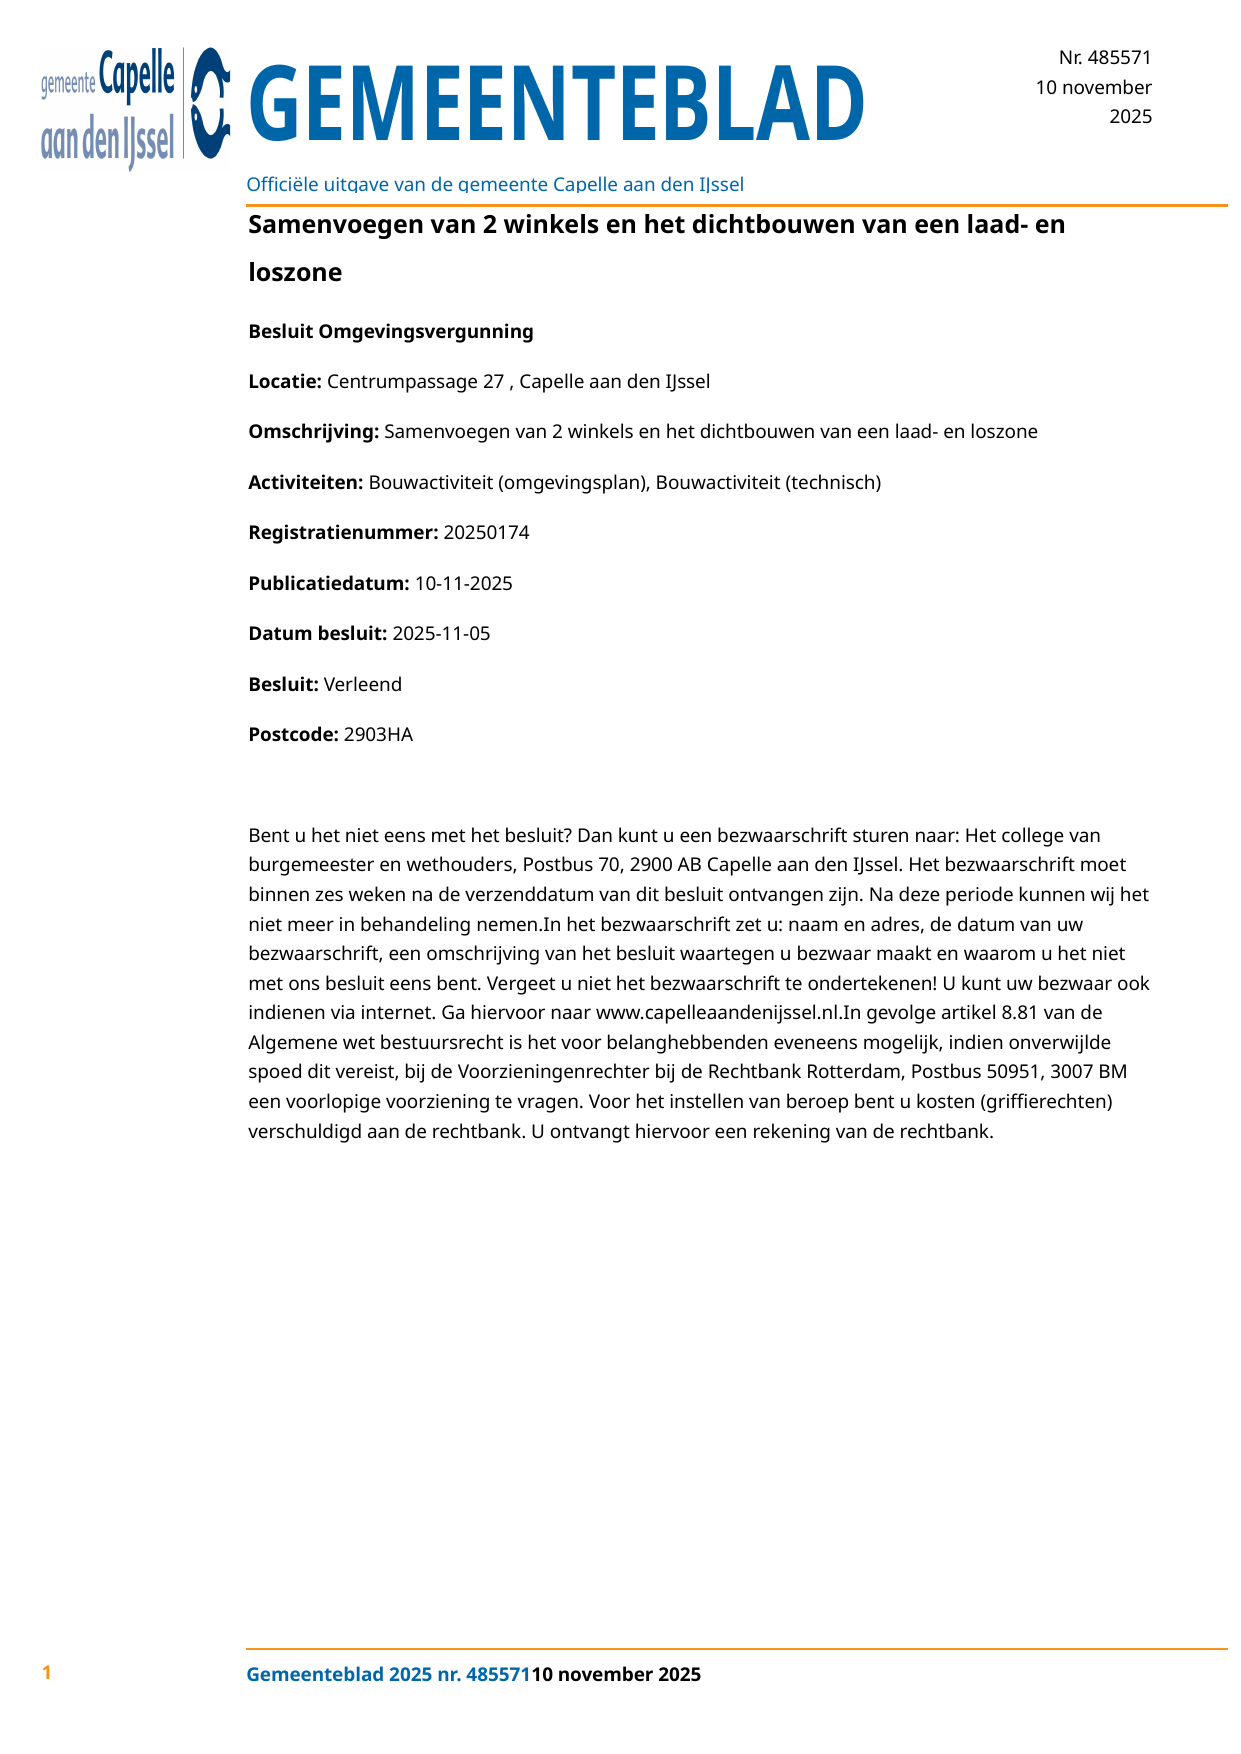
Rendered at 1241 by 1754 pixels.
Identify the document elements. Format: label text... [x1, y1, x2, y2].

text Activiteiten: Bouwactiviteit (omgevingsplan), Bouwactiviteit (technisch) [248, 469, 1152, 495]
text Besluit Omgevingsvergunning [248, 318, 1152, 344]
picture [41, 47, 231, 172]
text Postcode: 2903HA [248, 721, 1152, 747]
text Samenvoegen van 2 winkels en het dichtbouwen van een laad- en loszone [248, 207, 1152, 288]
text Datum besluit: 2025-11-05 [248, 620, 1152, 646]
text Locatie: Centrumpassage 27 , Capelle aan den IJssel [248, 368, 1152, 394]
text Registratienummer: 20250174 [248, 519, 1152, 545]
text Bent u het niet eens met het besluit? Dan kunt u een bezwaarschrift sturen naar: Het college van burgemeester en wethouders, Postbus 70, 2900 AB Capelle aan den IJssel. Het bezwaarschrift moet binnen zes weken na de verzenddatum van dit besluit ontvangen zijn. Na deze periode kunnen wij het niet meer in behandeling nemen.In het bezwaarschrift zet u: naam en adres, de datum van uw bezwaarschrift, een omschrijving van het besluit waartegen u bezwaar maakt en waarom u het niet met ons besluit eens bent. Vergeet u niet het bezwaarschrift te ondertekenen! U kunt uw bezwaar ook indienen via internet. Ga hiervoor naar www.capelleaandenijssel.nl.In gevolge artikel 8.81 van de Algemene wet bestuursrecht is het voor belanghebbenden eveneens mogelijk, indien onverwijlde spoed dit vereist, bij de Voorzieningenrechter bij de Rechtbank Rotterdam, Postbus 50951, 3007 BM een voorlopige voorziening te vragen. Voor het instellen van beroep bent u kosten (griffierechten) verschuldigd aan de rechtbank. U ontvangt hiervoor een rekening van de rechtbank. [248, 822, 1152, 1144]
text Publicatiedatum: 10-11-2025 [248, 570, 1152, 596]
text Omschrijving: Samenvoegen van 2 winkels en het dichtbouwen van een laad- en loszone [248, 419, 1152, 444]
text Besluit: Verleend [248, 671, 1152, 697]
